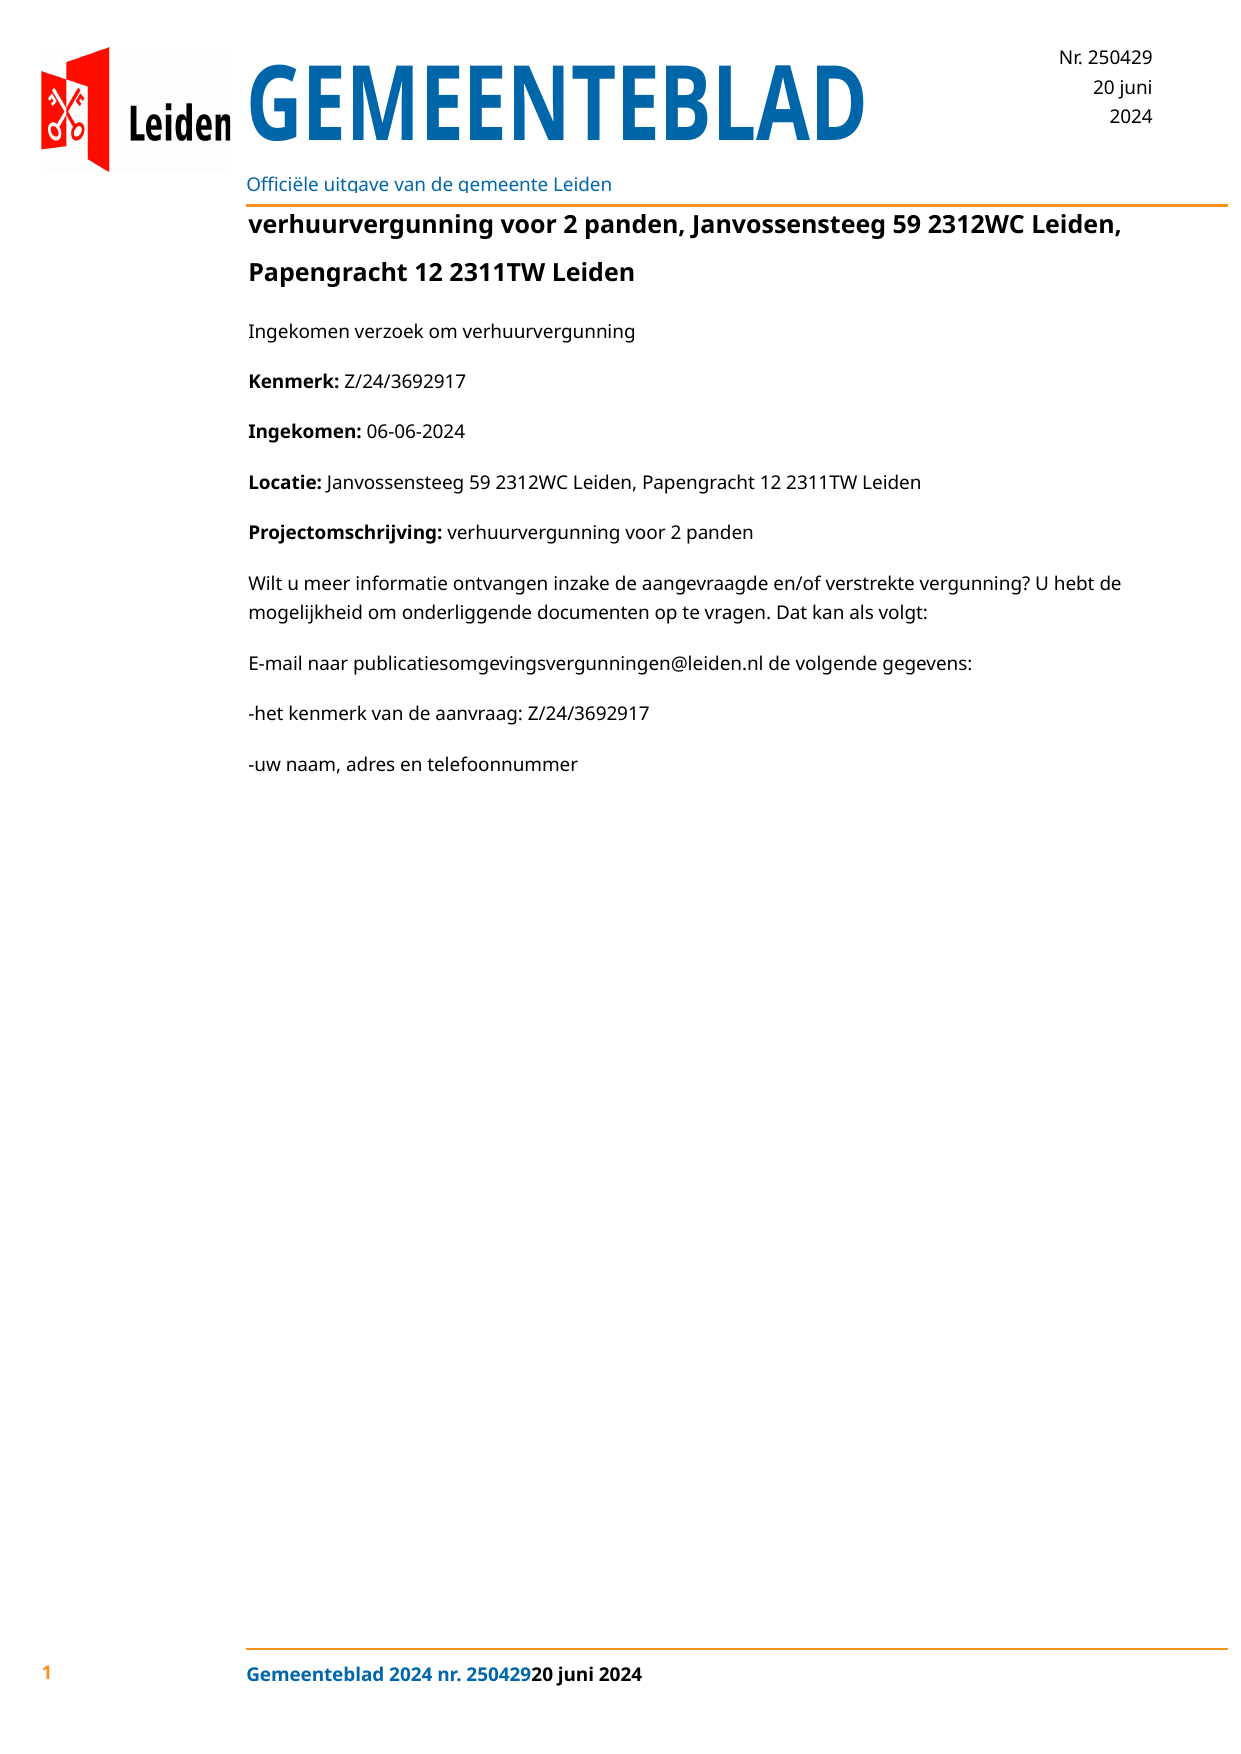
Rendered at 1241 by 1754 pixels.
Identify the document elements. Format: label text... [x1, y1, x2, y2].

picture [41, 47, 231, 172]
text Locatie: Janvossensteeg 59 2312WC Leiden, Papengracht 12 2311TW Leiden [248, 469, 1152, 495]
text Ingekomen verzoek om verhuurvergunning [248, 318, 1152, 344]
text Wilt u meer informatie ontvangen inzake de aangevraagde en/of verstrekte vergunning? U hebt de mogelijkheid om onderliggende documenten op te vragen. Dat kan als volgt: [248, 570, 1152, 625]
text E-mail naar publicatiesomgevingsvergunningen@leiden.nl de volgende gegevens: [248, 650, 1152, 676]
text -uw naam, adres en telefoonnummer [248, 751, 1152, 777]
text Projectomschrijving: verhuurvergunning voor 2 panden [248, 519, 1152, 545]
text verhuurvergunning voor 2 panden, Janvossensteeg 59 2312WC Leiden, Papengracht 12 2311TW Leiden [248, 207, 1152, 288]
text -het kenmerk van de aanvraag: Z/24/3692917 [248, 700, 1152, 726]
text Ingekomen: 06-06-2024 [248, 419, 1152, 444]
text Kenmerk: Z/24/3692917 [248, 368, 1152, 394]
